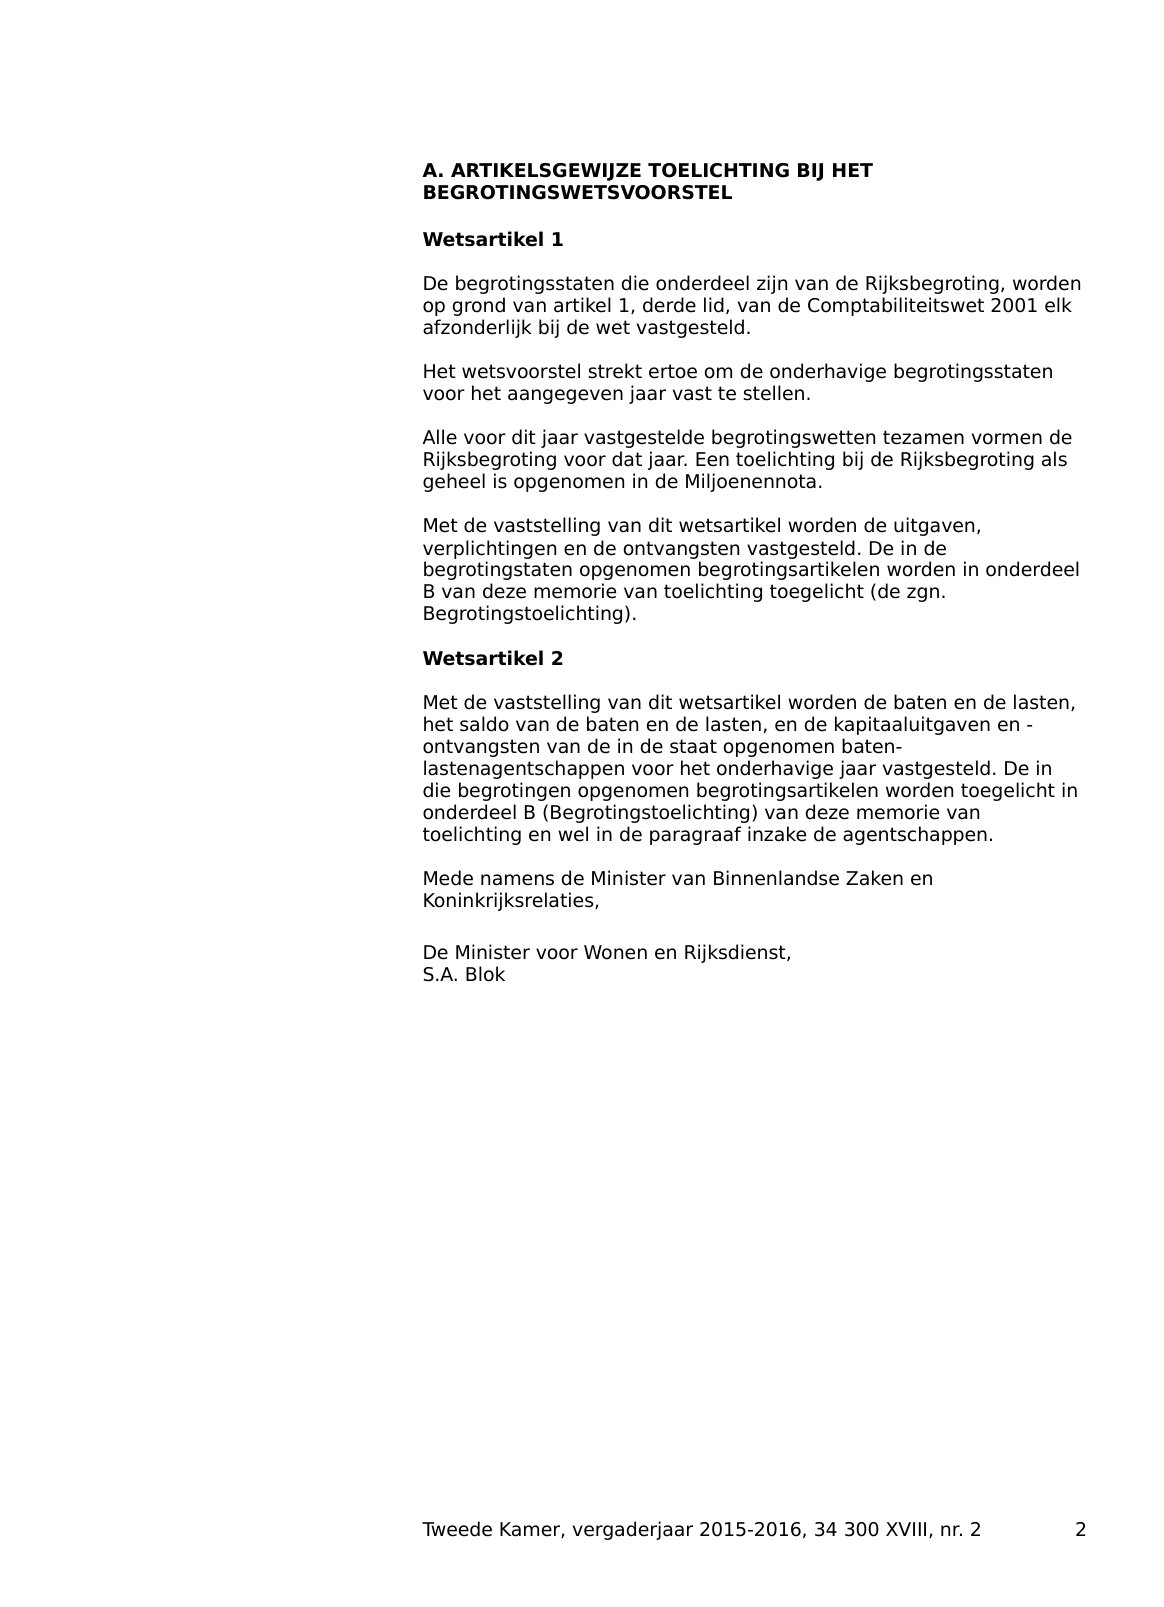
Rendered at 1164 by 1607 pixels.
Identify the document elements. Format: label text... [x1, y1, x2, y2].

text Met de vaststelling van dit wetsartikel worden de baten en de lasten, het saldo van de baten en de lasten, en de kapitaaluitgaven en -ontvangsten van de in de staat opgenomen baten-lastenagentschappen voor het onderhavige jaar vastgesteld. De in die begrotingen opgenomen begrotingsartikelen worden toegelicht in onderdeel B (Begrotingstoelichting) van deze memorie van toelichting en wel in de paragraaf inzake de agentschappen. [422, 692, 1087, 846]
text Het wetsvoorstel strekt ertoe om de onderhavige begrotingsstaten voor het aangegeven jaar vast te stellen. [422, 361, 1087, 405]
text Mede namens de Minister van Binnenlandse Zaken en Koninkrijksrelaties, [422, 868, 1087, 912]
subtitle Wetsartikel 1 [422, 229, 1087, 251]
text Met de vaststelling van dit wetsartikel worden de uitgaven, verplichtingen en de ontvangsten vastgesteld. De in de begrotingstaten opgenomen begrotingsartikelen worden in onderdeel B van deze memorie van toelichting toegelicht (de zgn. Begrotingstoelichting). [422, 515, 1087, 625]
text De Minister voor Wonen en Rijksdienst, S.A. Blok [422, 942, 1087, 986]
text De begrotingsstaten die onderdeel zijn van de Rijksbegroting, worden op grond van artikel 1, derde lid, van de Comptabiliteitswet 2001 elk afzonderlijk bij de wet vastgesteld. [422, 273, 1087, 339]
text Alle voor dit jaar vastgestelde begrotingswetten tezamen vormen de Rijksbegroting voor dat jaar. Een toelichting bij de Rijksbegroting als geheel is opgenomen in de Miljoenennota. [422, 427, 1087, 493]
subtitle Wetsartikel 2 [422, 647, 1087, 669]
subtitle A. ARTIKELSGEWIJZE TOELICHTING BIJ HET BEGROTINGSWETSVOORSTEL [422, 160, 1087, 204]
